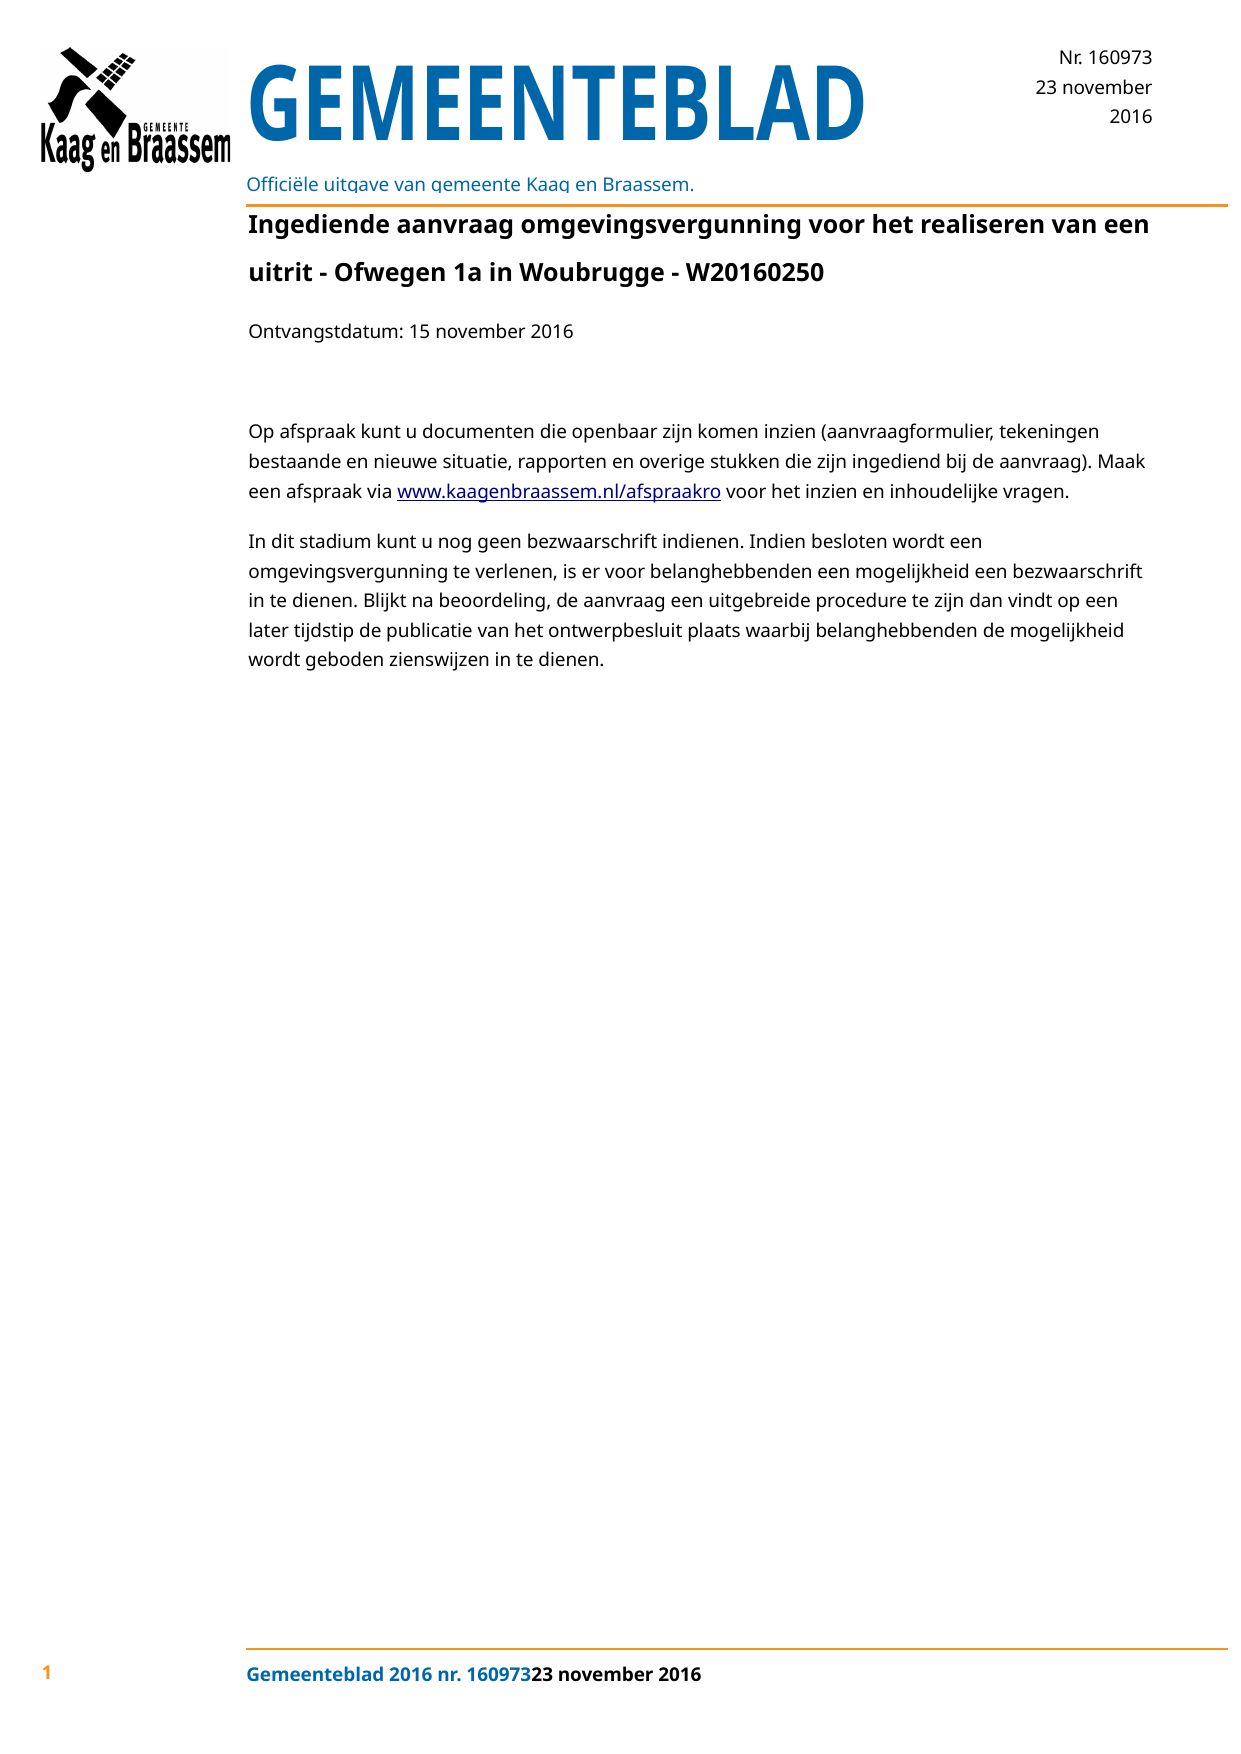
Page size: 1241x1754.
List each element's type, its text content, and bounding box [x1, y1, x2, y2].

text Ingediende aanvraag omgevingsvergunning voor het realiseren van een uitrit - Ofwegen 1a in Woubrugge - W20160250 [248, 207, 1152, 288]
text Ontvangstdatum: 15 november 2016 [248, 318, 1152, 344]
picture [41, 47, 231, 172]
text In dit stadium kunt u nog geen bezwaarschrift indienen. Indien besloten wordt een omgevingsvergunning te verlenen, is er voor belanghebbenden een mogelijkheid een bezwaarschrift in te dienen. Blijkt na beoordeling, de aanvraag een uitgebreide procedure te zijn dan vindt op een later tijdstip de publicatie van het ontwerpbesluit plaats waarbij belanghebbenden de mogelijkheid wordt geboden zienswijzen in te dienen. [248, 528, 1152, 672]
text Op afspraak kunt u documenten die openbaar zijn komen inzien (aanvraagformulier, tekeningen bestaande en nieuwe situatie, rapporten en overige stukken die zijn ingediend bij de aanvraag). Maak een afspraak via www.kaagenbraassem.nl/afspraakro voor het inzien en inhoudelijke vragen. [248, 419, 1152, 504]
